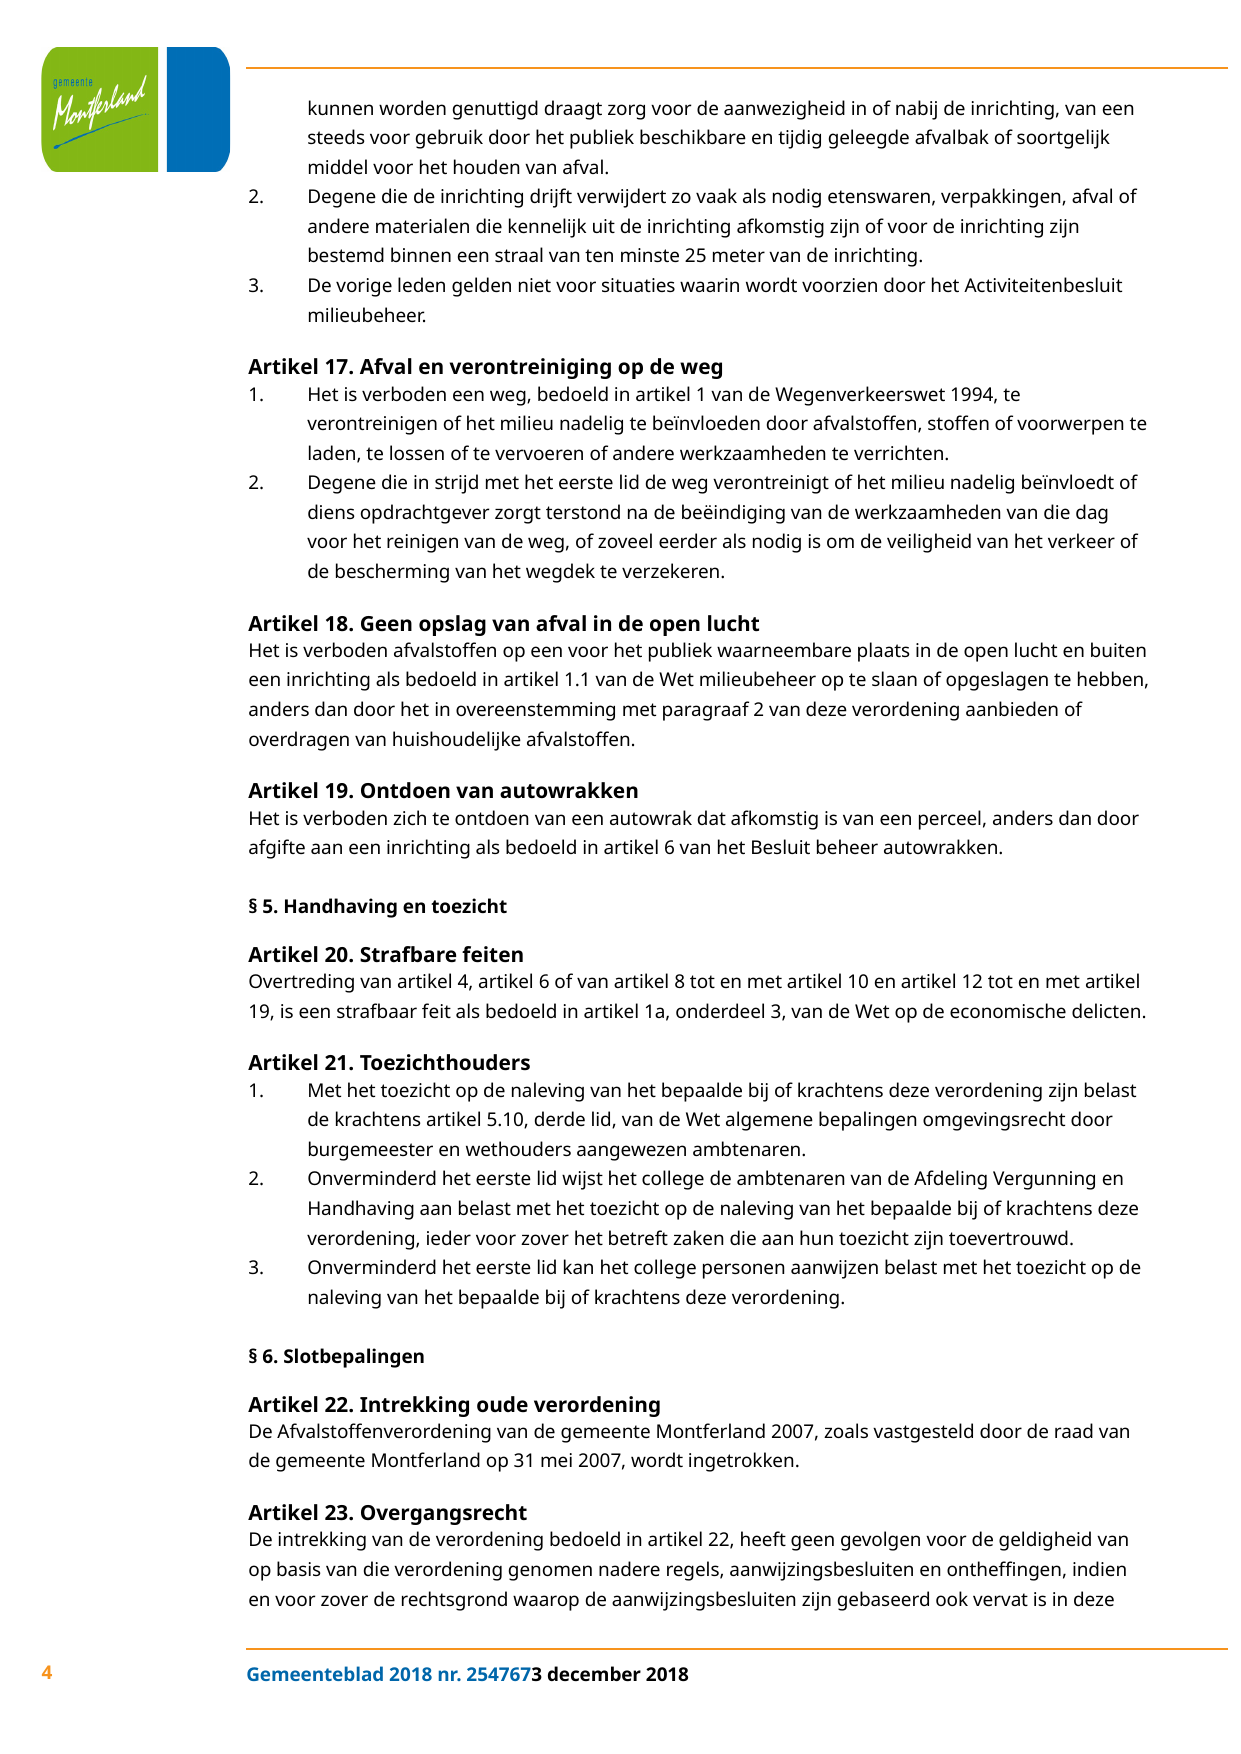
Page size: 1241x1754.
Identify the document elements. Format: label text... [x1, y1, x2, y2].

text Overtreding van artikel 4, artikel 6 of van artikel 8 tot en met artikel 10 en artikel 12 tot en met artikel 19, is een strafbaar feit als bedoeld in artikel 1a, onderdeel 3, van de Wet op de economische delicten. [248, 968, 1152, 1024]
text Artikel 20. Strafbare feiten [248, 940, 1152, 968]
text Artikel 17. Afval en verontreiniging op de weg [248, 352, 1152, 381]
text Artikel 23. Overgangsrecht [248, 1498, 1152, 1527]
text § 6. Slotbepalingen [248, 1343, 1152, 1369]
picture [41, 47, 231, 172]
text Artikel 22. Intrekking oude verordening [248, 1390, 1152, 1418]
text Artikel 21. Toezichthouders [248, 1048, 1152, 1077]
list kunnen worden genuttigd draagt zorg voor de aanwezigheid in of nabij de inrichting, van een steeds voor gebruik door het publiek beschikbare en tijdig geleegde afvalbak of soortgelijk middel voor het houden van afval. [248, 95, 1152, 180]
text Artikel 18. Geen opslag van afval in de open lucht [248, 609, 1152, 637]
text § 5. Handhaving en toezicht [248, 893, 1152, 919]
text De Afvalstoffenverordening van de gemeente Montferland 2007, zoals vastgesteld door de raad van de gemeente Montferland op 31 mei 2007, wordt ingetrokken. [248, 1418, 1152, 1473]
list Degene die de inrichting drijft verwijdert zo vaak als nodig etenswaren, verpakkingen, afval of andere materialen die kennelijk uit de inrichting afkomstig zijn of voor de inrichting zijn bestemd binnen een straal van ten minste 25 meter van de inrichting. [248, 183, 1152, 268]
list Onverminderd het eerste lid kan het college personen aanwijzen belast met het toezicht op de naleving van het bepaalde bij of krachtens deze verordening. [248, 1254, 1152, 1310]
list Degene die in strijd met het eerste lid de weg verontreinigt of het milieu nadelig beïnvloedt of diens opdrachtgever zorgt terstond na de beëindiging van de werkzaamheden van die dag voor het reinigen van de weg, of zoveel eerder als nodig is om de veiligheid van het verkeer of de bescherming van het wegdek te verzekeren. [248, 469, 1152, 584]
list De vorige leden gelden niet voor situaties waarin wordt voorzien door het Activiteitenbesluit milieubeheer. [248, 272, 1152, 328]
text Het is verboden zich te ontdoen van een autowrak dat afkomstig is van een perceel, anders dan door afgifte aan een inrichting als bedoeld in artikel 6 van het Besluit beheer autowrakken. [248, 805, 1152, 860]
list Onverminderd het eerste lid wijst het college de ambtenaren van de Afdeling Vergunning en Handhaving aan belast met het toezicht op de naleving van het bepaalde bij of krachtens deze verordening, ieder voor zover het betreft zaken die aan hun toezicht zijn toevertrouwd. [248, 1166, 1152, 1251]
list Het is verboden een weg, bedoeld in artikel 1 van de Wegenverkeerswet 1994, te verontreinigen of het milieu nadelig te beïnvloeden door afvalstoffen, stoffen of voorwerpen te laden, te lossen of te vervoeren of andere werkzaamheden te verrichten. [248, 381, 1152, 466]
text Artikel 19. Ontdoen van autowrakken [248, 776, 1152, 805]
text De intrekking van de verordening bedoeld in artikel 22, heeft geen gevolgen voor de geldigheid van op basis van die verordening genomen nadere regels, aanwijzingsbesluiten en ontheffingen, indien en voor zover de rechtsgrond waarop de aanwijzingsbesluiten zijn gebaseerd ook vervat is in deze [248, 1527, 1152, 1611]
list Met het toezicht op de naleving van het bepaalde bij of krachtens deze verordening zijn belast de krachtens artikel 5.10, derde lid, van de Wet algemene bepalingen omgevingsrecht door burgemeester en wethouders aangewezen ambtenaren. [248, 1077, 1152, 1162]
text Het is verboden afvalstoffen op een voor het publiek waarneembare plaats in de open lucht en buiten een inrichting als bedoeld in artikel 1.1 van de Wet milieubeheer op te slaan of opgeslagen te hebben, anders dan door het in overeenstemming met paragraaf 2 van deze verordening aanbieden of overdragen van huishoudelijke afvalstoffen. [248, 637, 1152, 752]
